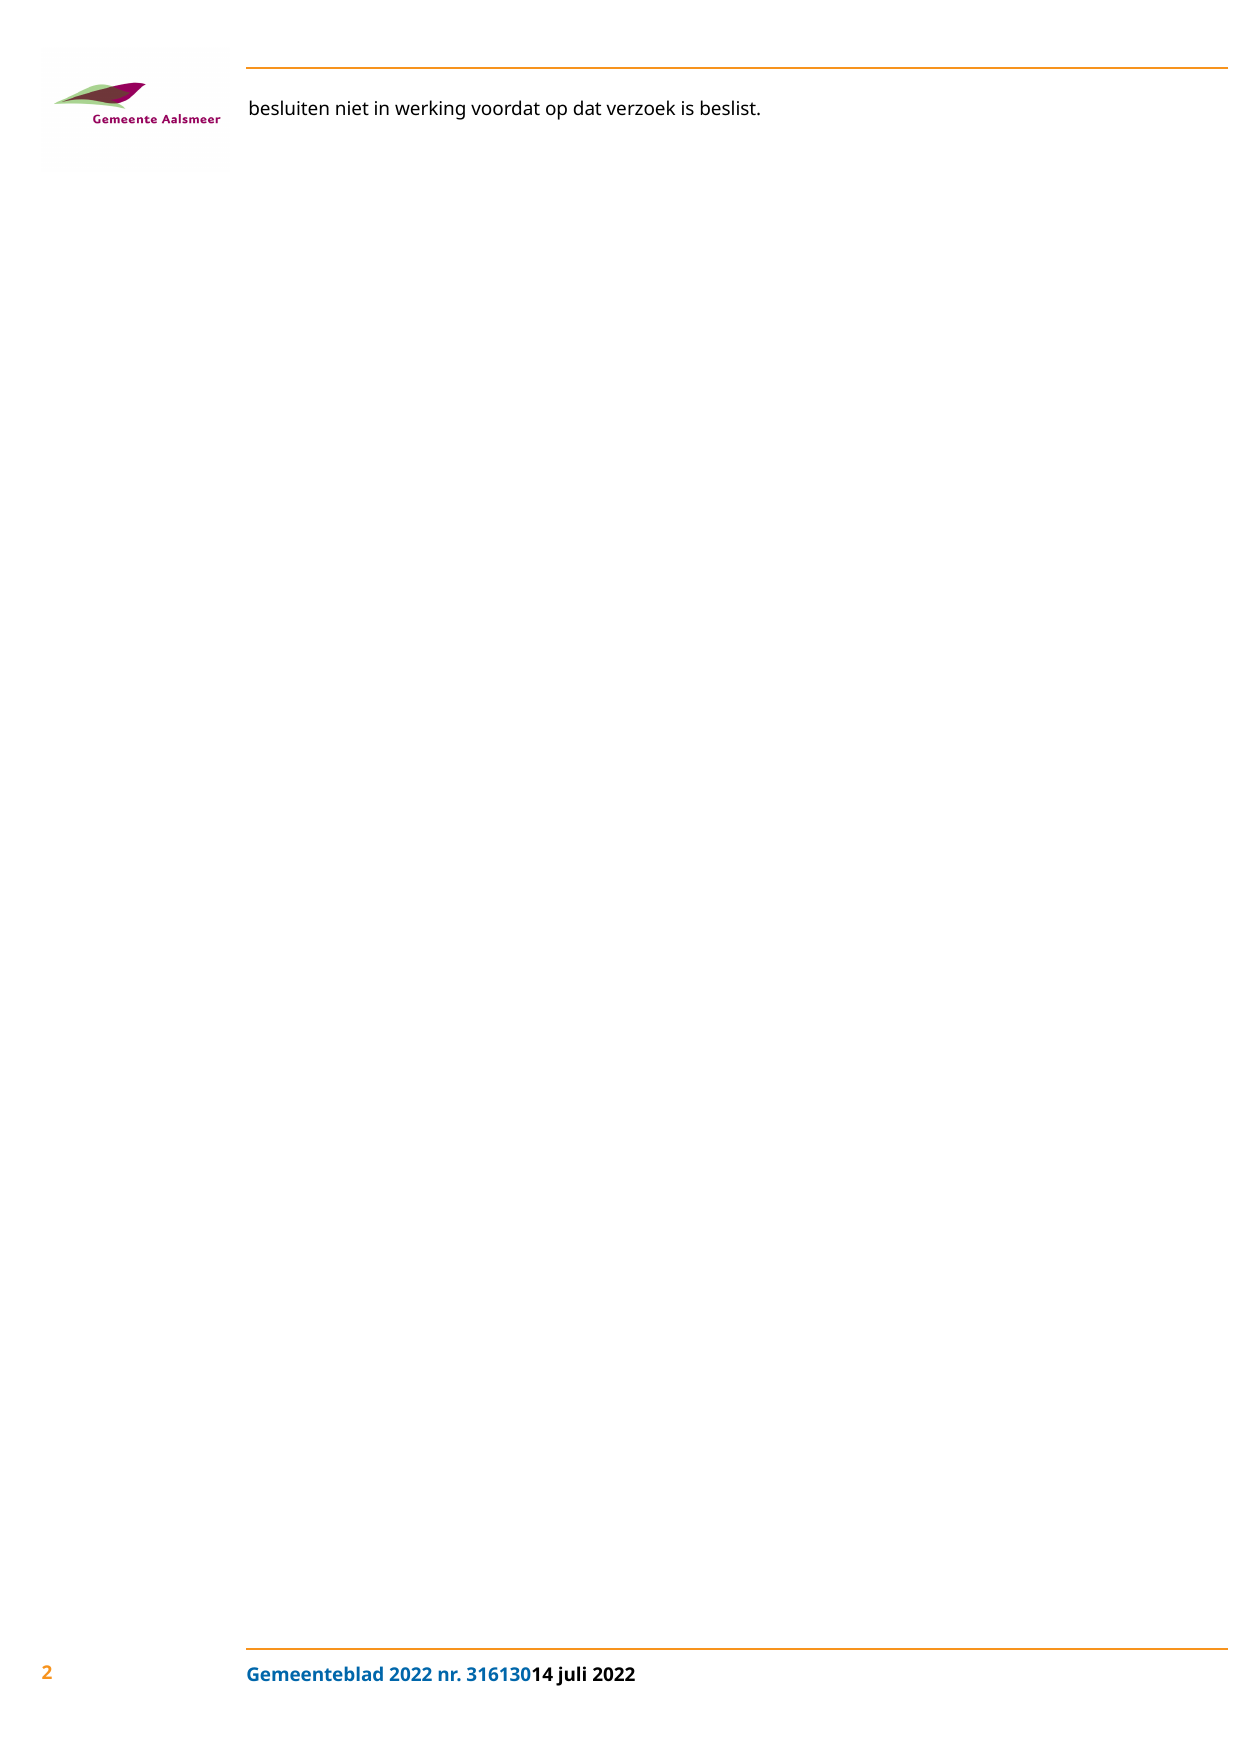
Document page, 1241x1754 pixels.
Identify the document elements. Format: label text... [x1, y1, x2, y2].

picture [41, 47, 231, 172]
text besluiten niet in werking voordat op dat verzoek is beslist. [248, 95, 1152, 121]
